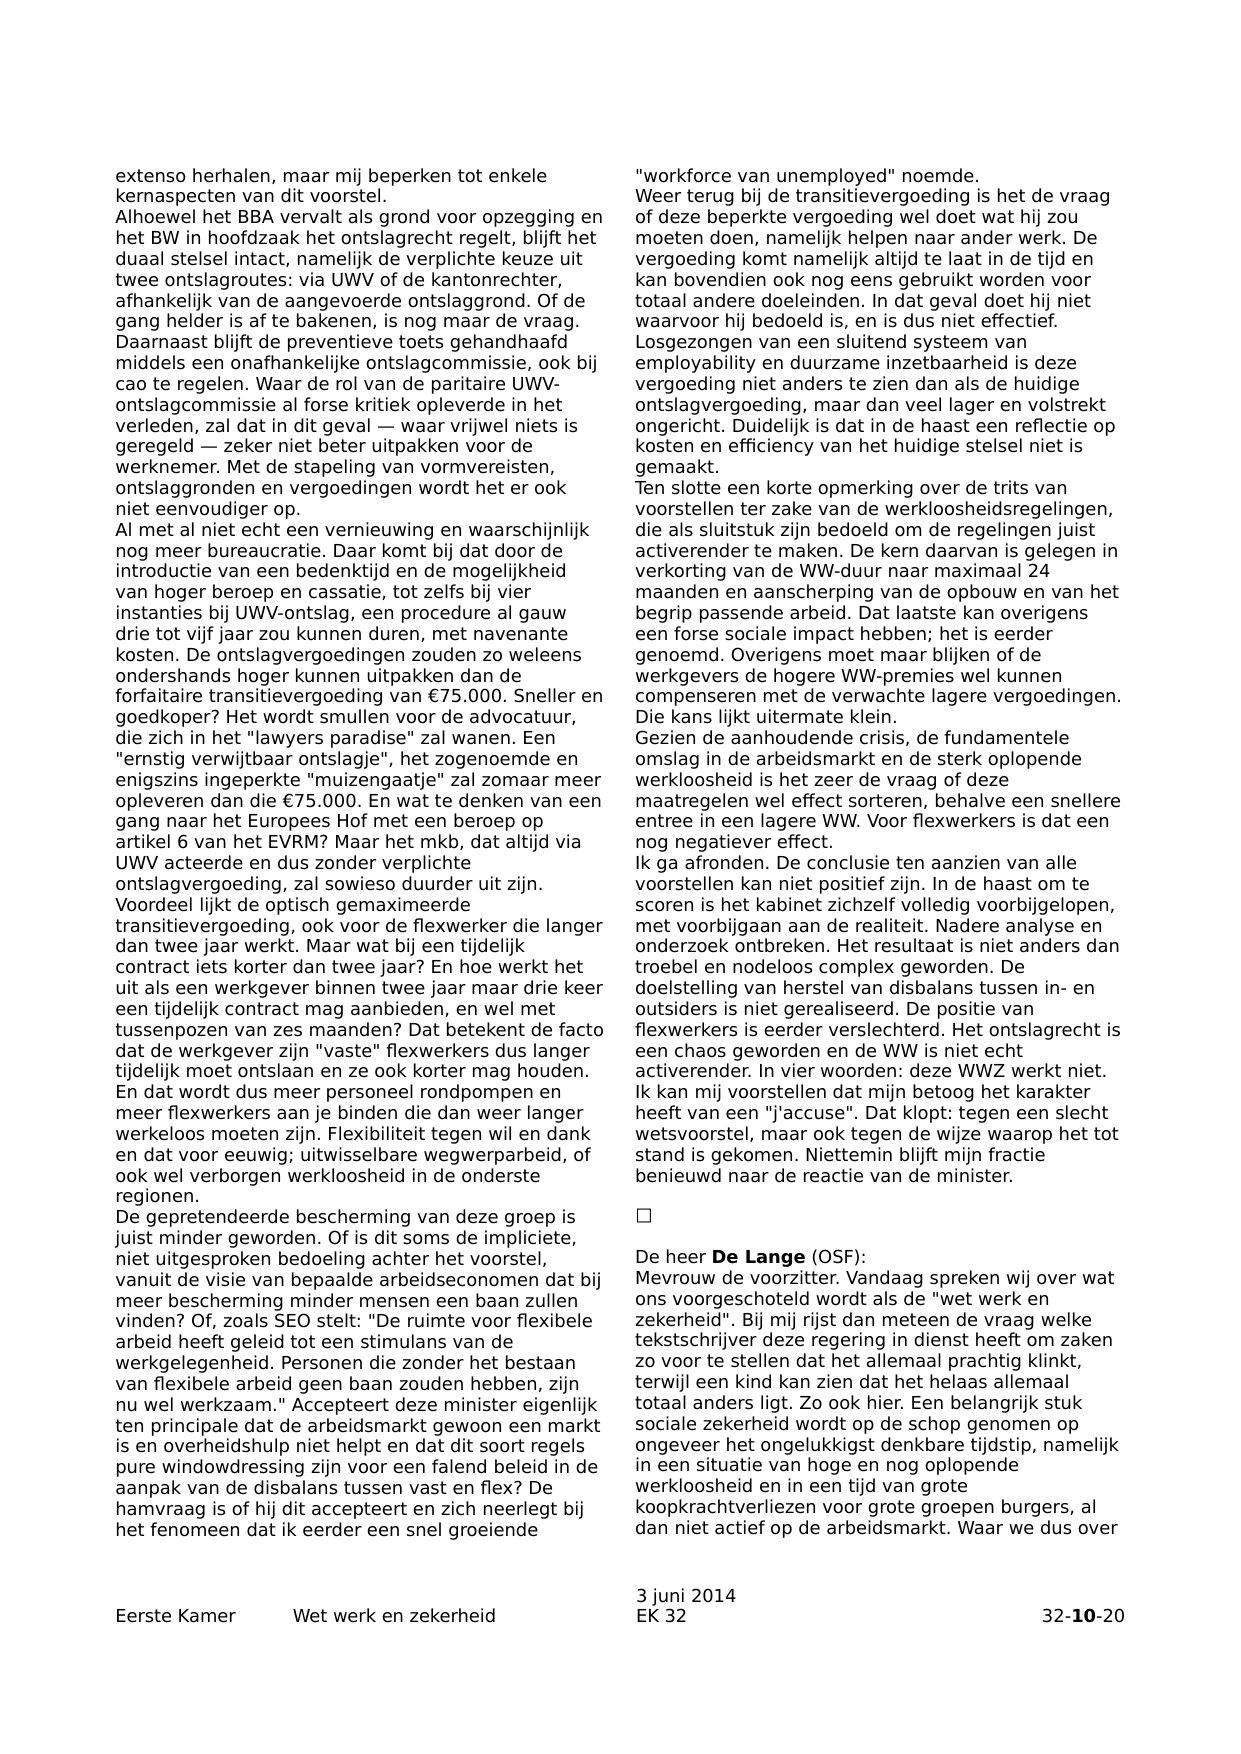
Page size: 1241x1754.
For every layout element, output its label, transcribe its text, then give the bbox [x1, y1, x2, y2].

text Ik ga afronden. De conclusie ten aanzien van alle voorstellen kan niet positief zijn. In de haast om te scoren is het kabinet zichzelf volledig voorbijgelopen, met voorbijgaan aan de realiteit. Nadere analyse en onderzoek ontbreken. Het resultaat is niet anders dan troebel en nodeloos complex geworden. De doelstelling van herstel van disbalans tussen in- en outsiders is niet gerealiseerd. De positie van flexwerkers is eerder verslechterd. Het ontslagrecht is een chaos geworden en de WW is niet echt activerender. In vier woorden: deze WWZ werkt niet. [635, 853, 1125, 1082]
text De gepretendeerde bescherming van deze groep is juist minder geworden. Of is dit soms de impliciete, niet uitgesproken bedoeling achter het voorstel, vanuit de visie van bepaalde arbeidseconomen dat bij meer bescherming minder mensen een baan zullen vinden? Of, zoals SEO stelt: "De ruimte voor flexibele arbeid heeft geleid tot een stimulans van de werkgelegenheid. Personen die zonder het bestaan van flexibele arbeid geen baan zouden hebben, zijn nu wel werkzaam." Accepteert deze minister eigenlijk ten principale dat de arbeidsmarkt gewoon een markt is en overheidshulp niet helpt en dat dit soort regels pure windowdressing zijn voor een falend beleid in de aanpak van de disbalans tussen vast en flex? De hamvraag is of hij dit accepteert en zich neerlegt bij het fenomeen dat ik eerder een snel groeiende [115, 1207, 605, 1540]
text Al met al niet echt een vernieuwing en waarschijnlijk nog meer bureaucratie. Daar komt bij dat door de introductie van een bedenktijd en de mogelijkheid van hoger beroep en cassatie, tot zelfs bij vier instanties bij UWV-ontslag, een procedure al gauw drie tot vijf jaar zou kunnen duren, met navenante kosten. De ontslagvergoedingen zouden zo weleens ondershands hoger kunnen uitpakken dan de forfaitaire transitievergoeding van €75.000. Sneller en goedkoper? Het wordt smullen voor de advocatuur, die zich in het "lawyers paradise" zal wanen. Een "ernstig verwijtbaar ontslagje", het zogenoemde en enigszins ingeperkte "muizengaatje" zal zomaar meer opleveren dan die €75.000. En wat te denken van een gang naar het Europees Hof met een beroep op artikel 6 van het EVRM? Maar het mkb, dat altijd via UWV acteerde en dus zonder verplichte ontslagvergoeding, zal sowieso duurder uit zijn. [115, 519, 605, 894]
text De heer De Lange (OSF): [635, 1247, 1125, 1268]
text ⬜ [635, 1206, 1125, 1227]
text Ten slotte een korte opmerking over de trits van voorstellen ter zake van de werkloosheidsregelingen, die als sluitstuk zijn bedoeld om de regelingen juist activerender te maken. De kern daarvan is gelegen in verkorting van de WW-duur naar maximaal 24 maanden en aanscherping van de opbouw en van het begrip passende arbeid. Dat laatste kan overigens een forse sociale impact hebben; het is eerder genoemd. Overigens moet maar blijken of de werkgevers de hogere WW-premies wel kunnen compenseren met de verwachte lagere vergoedingen. Die kans lijkt uitermate klein. [635, 478, 1125, 728]
text Mevrouw de voorzitter. Vandaag spreken wij over wat ons voorgeschoteld wordt als de "wet werk en zekerheid". Bij mij rijst dan meteen de vraag welke tekstschrijver deze regering in dienst heeft om zaken zo voor te stellen dat het allemaal prachtig klinkt, terwijl een kind kan zien dat het helaas allemaal totaal anders ligt. Zo ook hier. Een belangrijk stuk sociale zekerheid wordt op de schop genomen op ongeveer het ongelukkigst denkbare tijdstip, namelijk in een situatie van hoge en nog oplopende werkloosheid en in een tijd van grote koopkrachtverliezen voor grote groepen burgers, al dan niet actief op de arbeidsmarkt. Waar we dus over [635, 1268, 1125, 1538]
text Ik kan mij voorstellen dat mijn betoog het karakter heeft van een "j'accuse". Dat klopt: tegen een slecht wetsvoorstel, maar ook tegen de wijze waarop het tot stand is gekomen. Niettemin blijft mijn fractie benieuwd naar de reactie van de minister. [635, 1082, 1125, 1186]
text Alhoewel het BBA vervalt als grond voor opzegging en het BW in hoofdzaak het ontslagrecht regelt, blijft het duaal stelsel intact, namelijk de verplichte keuze uit twee ontslagroutes: via UWV of de kantonrechter, afhankelijk van de aangevoerde ontslaggrond. Of de gang helder is af te bakenen, is nog maar de vraag. Daarnaast blijft de preventieve toets gehandhaafd middels een onafhankelijke ontslagcommissie, ook bij cao te regelen. Waar de rol van de paritaire UWV-ontslagcommissie al forse kritiek opleverde in het verleden, zal dat in dit geval — waar vrijwel niets is geregeld — zeker niet beter uitpakken voor de werknemer. Met de stapeling van vormvereisten, ontslaggronden en vergoedingen wordt het er ook niet eenvoudiger op. [115, 207, 605, 519]
text Voordeel lijkt de optisch gemaximeerde transitievergoeding, ook voor de flexwerker die langer dan twee jaar werkt. Maar wat bij een tijdelijk contract iets korter dan twee jaar? En hoe werkt het uit als een werkgever binnen twee jaar maar drie keer een tijdelijk contract mag aanbieden, en wel met tussenpozen van zes maanden? Dat betekent de facto dat de werkgever zijn "vaste" flexwerkers dus langer tijdelijk moet ontslaan en ze ook korter mag houden. En dat wordt dus meer personeel rondpompen en meer flexwerkers aan je binden die dan weer langer werkeloos moeten zijn. Flexibiliteit tegen wil en dank en dat voor eeuwig; uitwisselbare wegwerparbeid, of ook wel verborgen werkloosheid in de onderste regionen. [115, 894, 605, 1207]
text Weer terug bij de transitievergoeding is het de vraag of deze beperkte vergoeding wel doet wat hij zou moeten doen, namelijk helpen naar ander werk. De vergoeding komt namelijk altijd te laat in de tijd en kan bovendien ook nog eens gebruikt worden voor totaal andere doeleinden. In dat geval doet hij niet waarvoor hij bedoeld is, en is dus niet effectief. Losgezongen van een sluitend systeem van employability en duurzame inzetbaarheid is deze vergoeding niet anders te zien dan als de huidige ontslagvergoeding, maar dan veel lager en volstrekt ongericht. Duidelijk is dat in de haast een reflectie op kosten en efficiency van het huidige stelsel niet is gemaakt. [635, 186, 1125, 478]
text extenso herhalen, maar mij beperken tot enkele kernaspecten van dit voorstel. [115, 165, 605, 207]
text "workforce van unemployed" noemde. [635, 165, 1125, 186]
text Gezien de aanhoudende crisis, de fundamentele omslag in de arbeidsmarkt en de sterk oplopende werkloosheid is het zeer de vraag of deze maatregelen wel effect sorteren, behalve een snellere entree in een lagere WW. Voor flexwerkers is dat een nog negatiever effect. [635, 728, 1125, 853]
